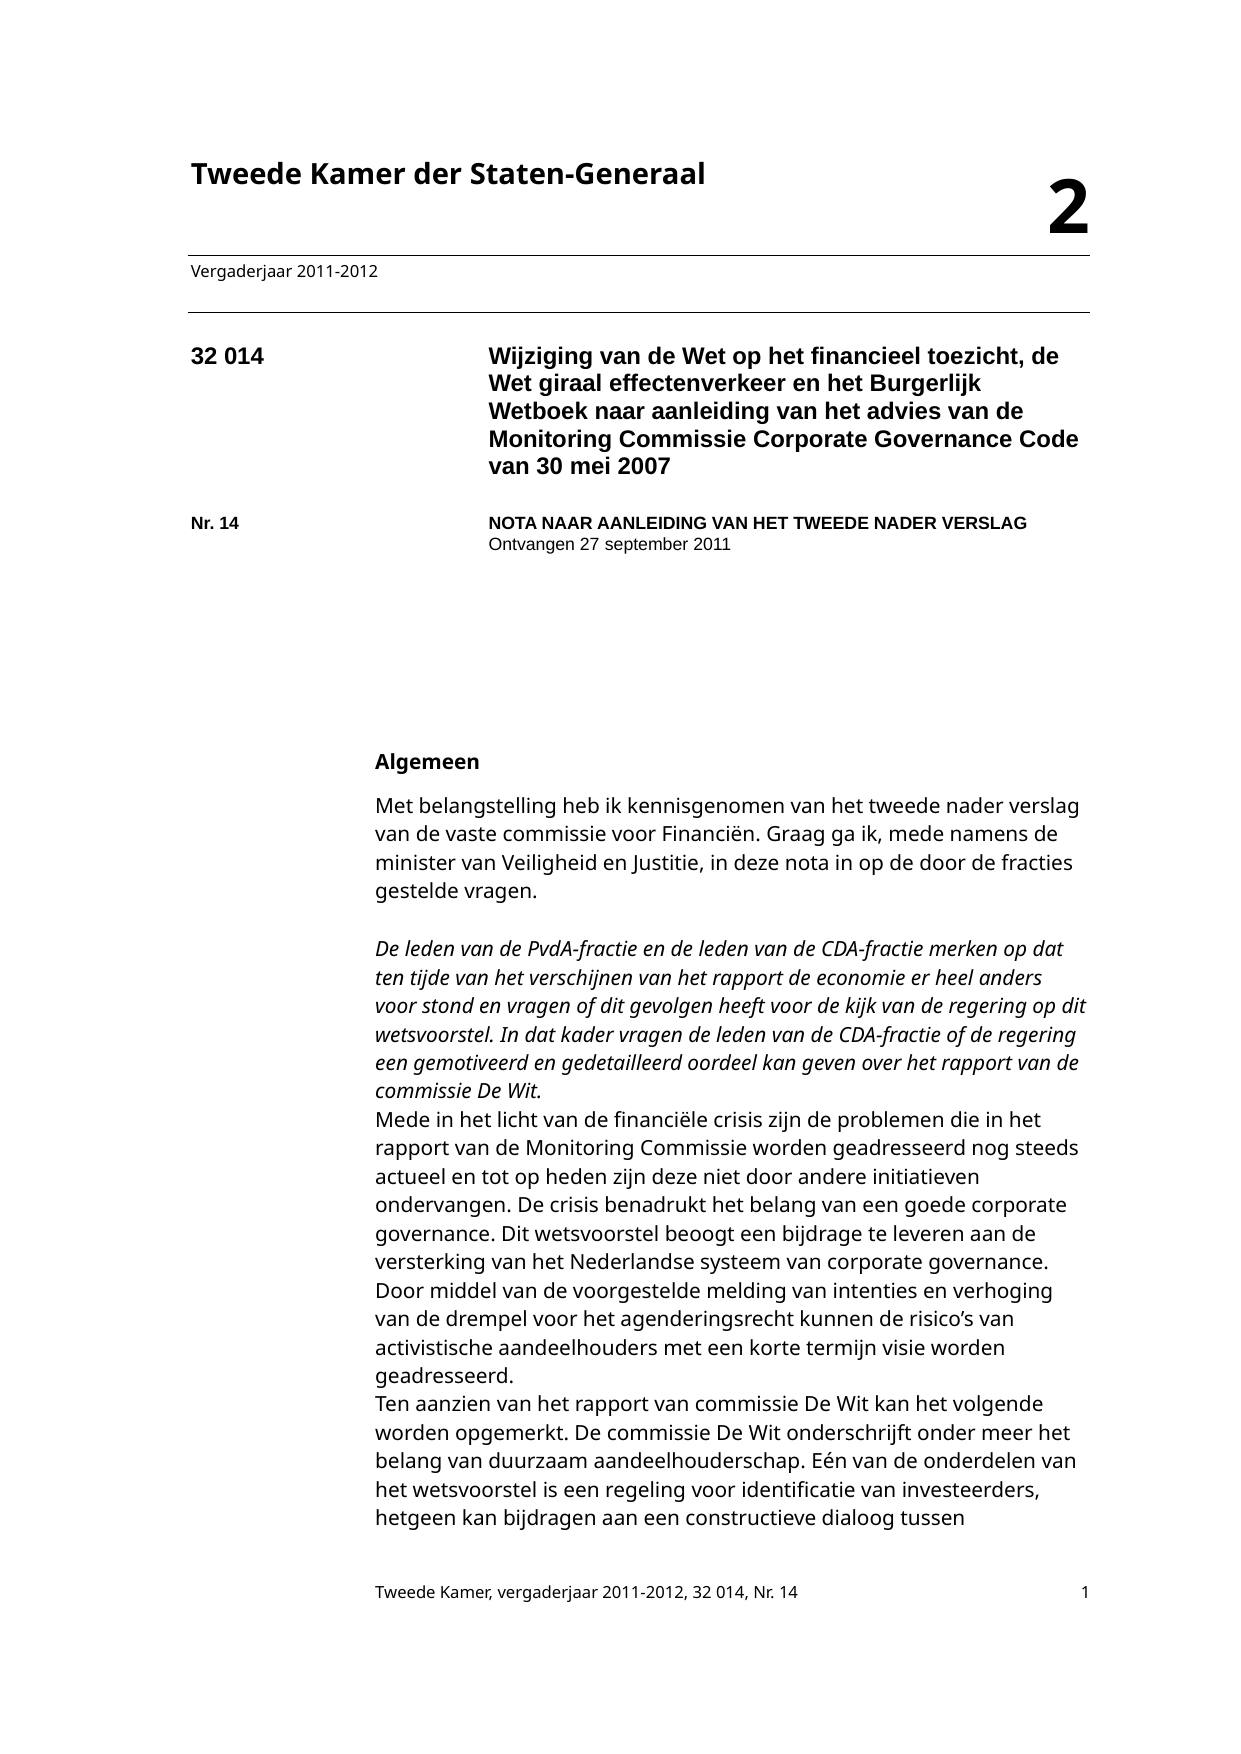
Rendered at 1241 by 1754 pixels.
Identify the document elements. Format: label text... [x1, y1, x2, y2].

text Algemeen [375, 747, 1090, 776]
table_cell [485, 256, 1090, 312]
table_cell Nr. 14 [188, 510, 485, 629]
table_cell [188, 313, 485, 339]
table_header 2 [910, 150, 1090, 255]
table_cell [485, 313, 1090, 339]
table_cell 32 014 [188, 339, 485, 510]
text Mede in het licht van de financiële crisis zijn de problemen die in het rapport van de Monitoring Commissie worden geadresseerd nog steeds actueel en tot op heden zijn deze niet door andere initiatieven ondervangen. De crisis benadrukt het belang van een goede corporate governance. Dit wetsvoorstel beoogt een bijdrage te leveren aan de versterking van het Nederlandse systeem van corporate governance. Door middel van de voorgestelde melding van intenties en verhoging van de drempel voor het agenderingsrecht kunnen de risico’s van activistische aandeelhouders met een korte termijn visie worden geadresseerd. [375, 1105, 1090, 1389]
table_cell NOTA NAAR AANLEIDING VAN HET TWEEDE NADER VERSLAG Ontvangen 27 september 2011 [485, 510, 1090, 629]
text Met belangstelling heb ik kennisgenomen van het tweede nader verslag van de vaste commissie voor Financiën. Graag ga ik, mede namens de minister van Veiligheid en Justitie, in deze nota in op de door de fracties gestelde vragen. [375, 791, 1090, 904]
table_cell Vergaderjaar 2011-2012 [188, 256, 485, 312]
table_header Tweede Kamer der Staten-Generaal [188, 150, 909, 255]
table_cell Wijziging van de Wet op het financieel toezicht, de Wet giraal effectenverkeer en het Burgerlijk Wetboek naar aanleiding van het advies van de Monitoring Commissie Corporate Governance Code van 30 mei 2007 [485, 339, 1090, 510]
text Ten aanzien van het rapport van commissie De Wit kan het volgende worden opgemerkt. De commissie De Wit onderschrijft onder meer het belang van duurzaam aandeelhouderschap. Eén van de onderdelen van het wetsvoorstel is een regeling voor identificatie van investeerders, hetgeen kan bijdragen aan een constructieve dialoog tussen [375, 1389, 1090, 1532]
text De leden van de PvdA-fractie en de leden van de CDA-fractie merken op dat ten tijde van het verschijnen van het rapport de economie er heel anders voor stond en vragen of dit gevolgen heeft voor de kijk van de regering op dit wetsvoorstel. In dat kader vragen de leden van de CDA-fractie of de regering een gemotiveerd en gedetailleerd oordeel kan geven over het rapport van de commissie De Wit. [375, 934, 1090, 1105]
